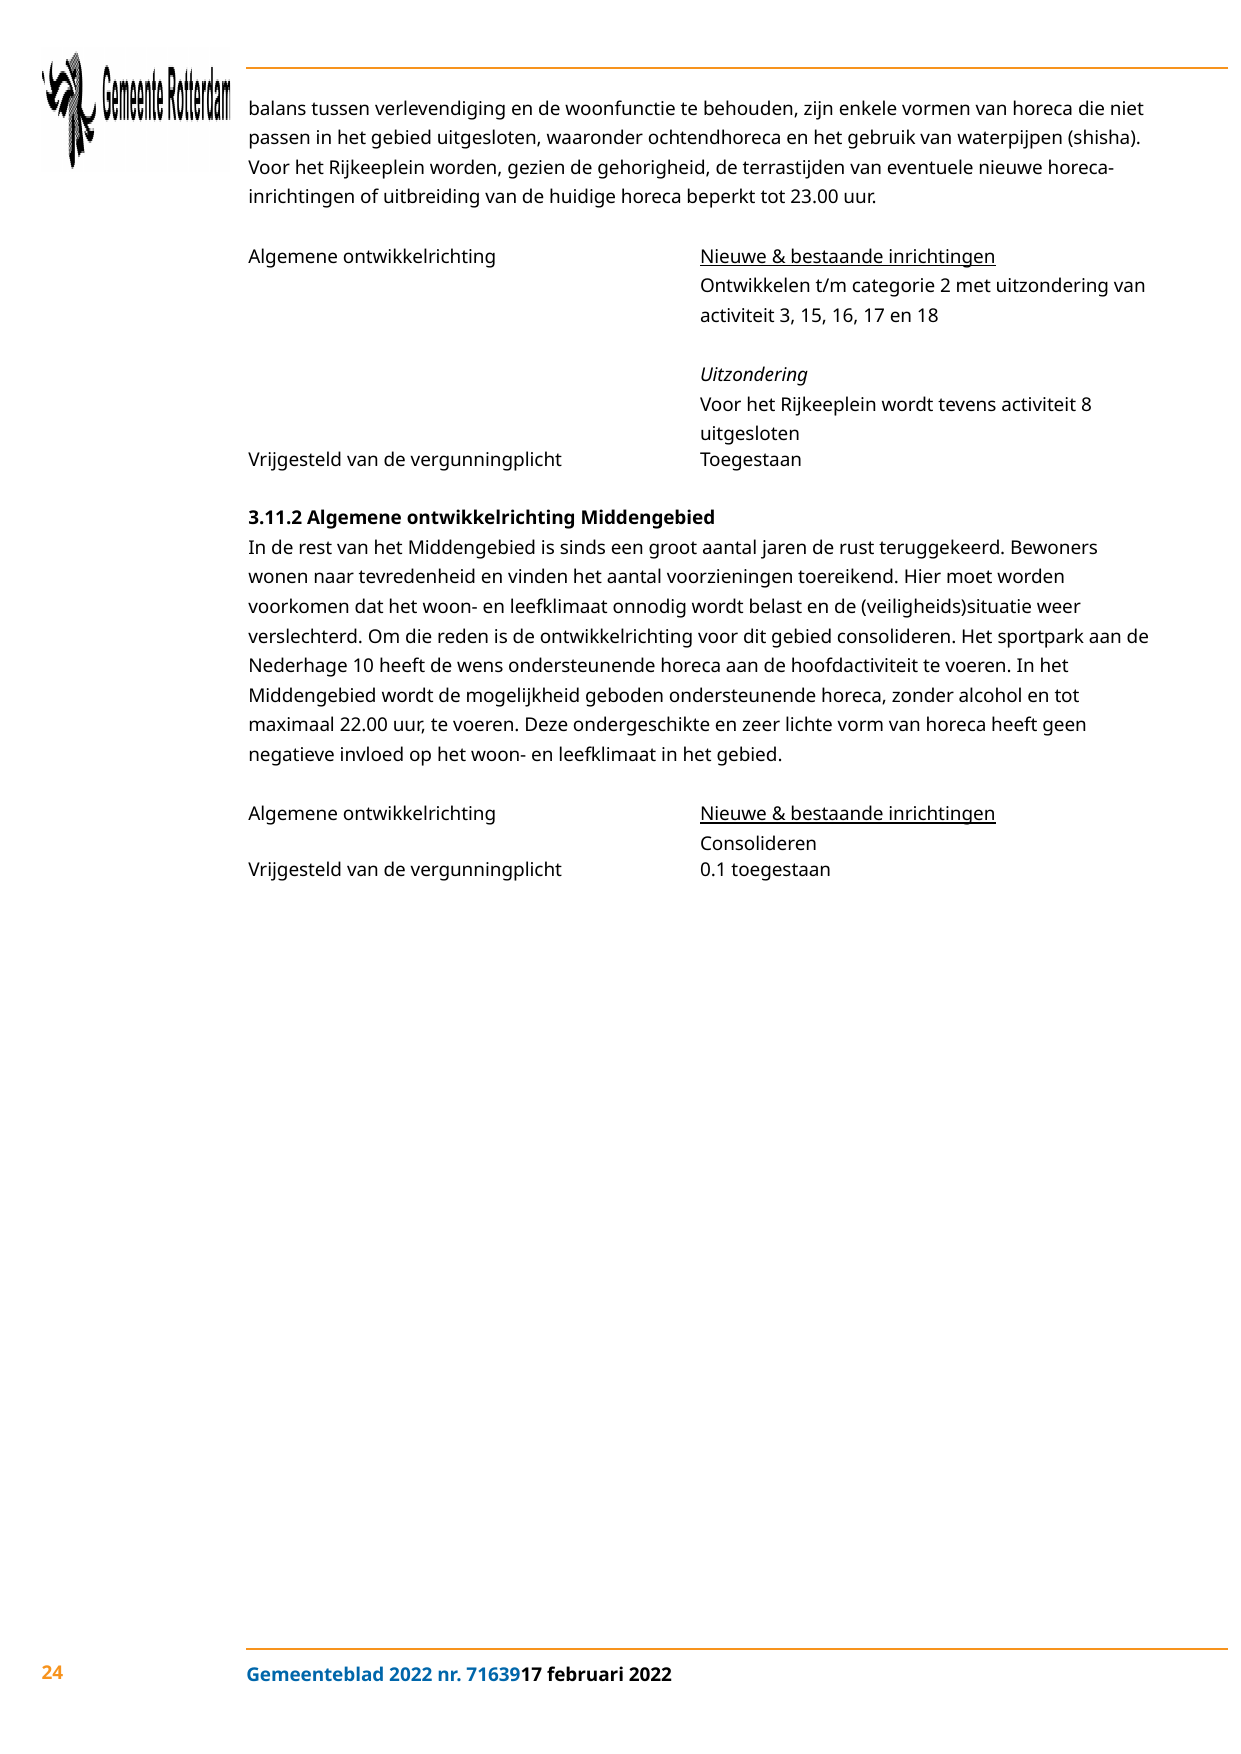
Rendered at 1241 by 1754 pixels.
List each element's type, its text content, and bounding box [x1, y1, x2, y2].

table_cell Vrijgesteld van de vergunningplicht [248, 446, 700, 472]
table_header Algemene ontwikkelrichting [248, 243, 700, 446]
text In de rest van het Middengebied is sinds een groot aantal jaren de rust teruggekeerd. Bewoners wonen naar tevredenheid en vinden het aantal voorzieningen toereikend. Hier moet worden voorkomen dat het woon- en leefklimaat onnodig wordt belast en de (veiligheids)situatie weer verslechterd. Om die reden is de ontwikkelrichting voor dit gebied consolideren. Het sportpark aan de Nederhage 10 heeft de wens ondersteunende horeca aan de hoofdactiviteit te voeren. In het Middengebied wordt de mogelijkheid geboden ondersteunende horeca, zonder alcohol en tot maximaal 22.00 uur, te voeren. Deze ondergeschikte en zeer lichte vorm van horeca heeft geen negatieve invloed op het woon- en leefklimaat in het gebied. [248, 534, 1152, 767]
picture [41, 47, 231, 172]
table_cell 0.1 toegestaan [700, 856, 1152, 882]
table_cell Toegestaan [700, 446, 1152, 472]
text 3.11.2 Algemene ontwikkelrichting Middengebied [248, 504, 1152, 530]
table_header Nieuwe & bestaande inrichtingen Consolideren [700, 801, 1152, 856]
table_cell Vrijgesteld van de vergunningplicht [248, 856, 700, 882]
table_header Nieuwe & bestaande inrichtingen Ontwikkelen t/m categorie 2 met uitzondering van activiteit 3, 15, 16, 17 en 18 Uitzondering Voor het Rijkeeplein wordt tevens activiteit 8 uitgesloten [700, 243, 1152, 446]
text balans tussen verlevendiging en de woonfunctie te behouden, zijn enkele vormen van horeca die niet passen in het gebied uitgesloten, waaronder ochtendhoreca en het gebruik van waterpijpen (shisha). Voor het Rijkeeplein worden, gezien de gehorigheid, de terrastijden van eventuele nieuwe horeca-inrichtingen of uitbreiding van de huidige horeca beperkt tot 23.00 uur. [248, 95, 1152, 209]
table_header Algemene ontwikkelrichting [248, 801, 700, 856]
